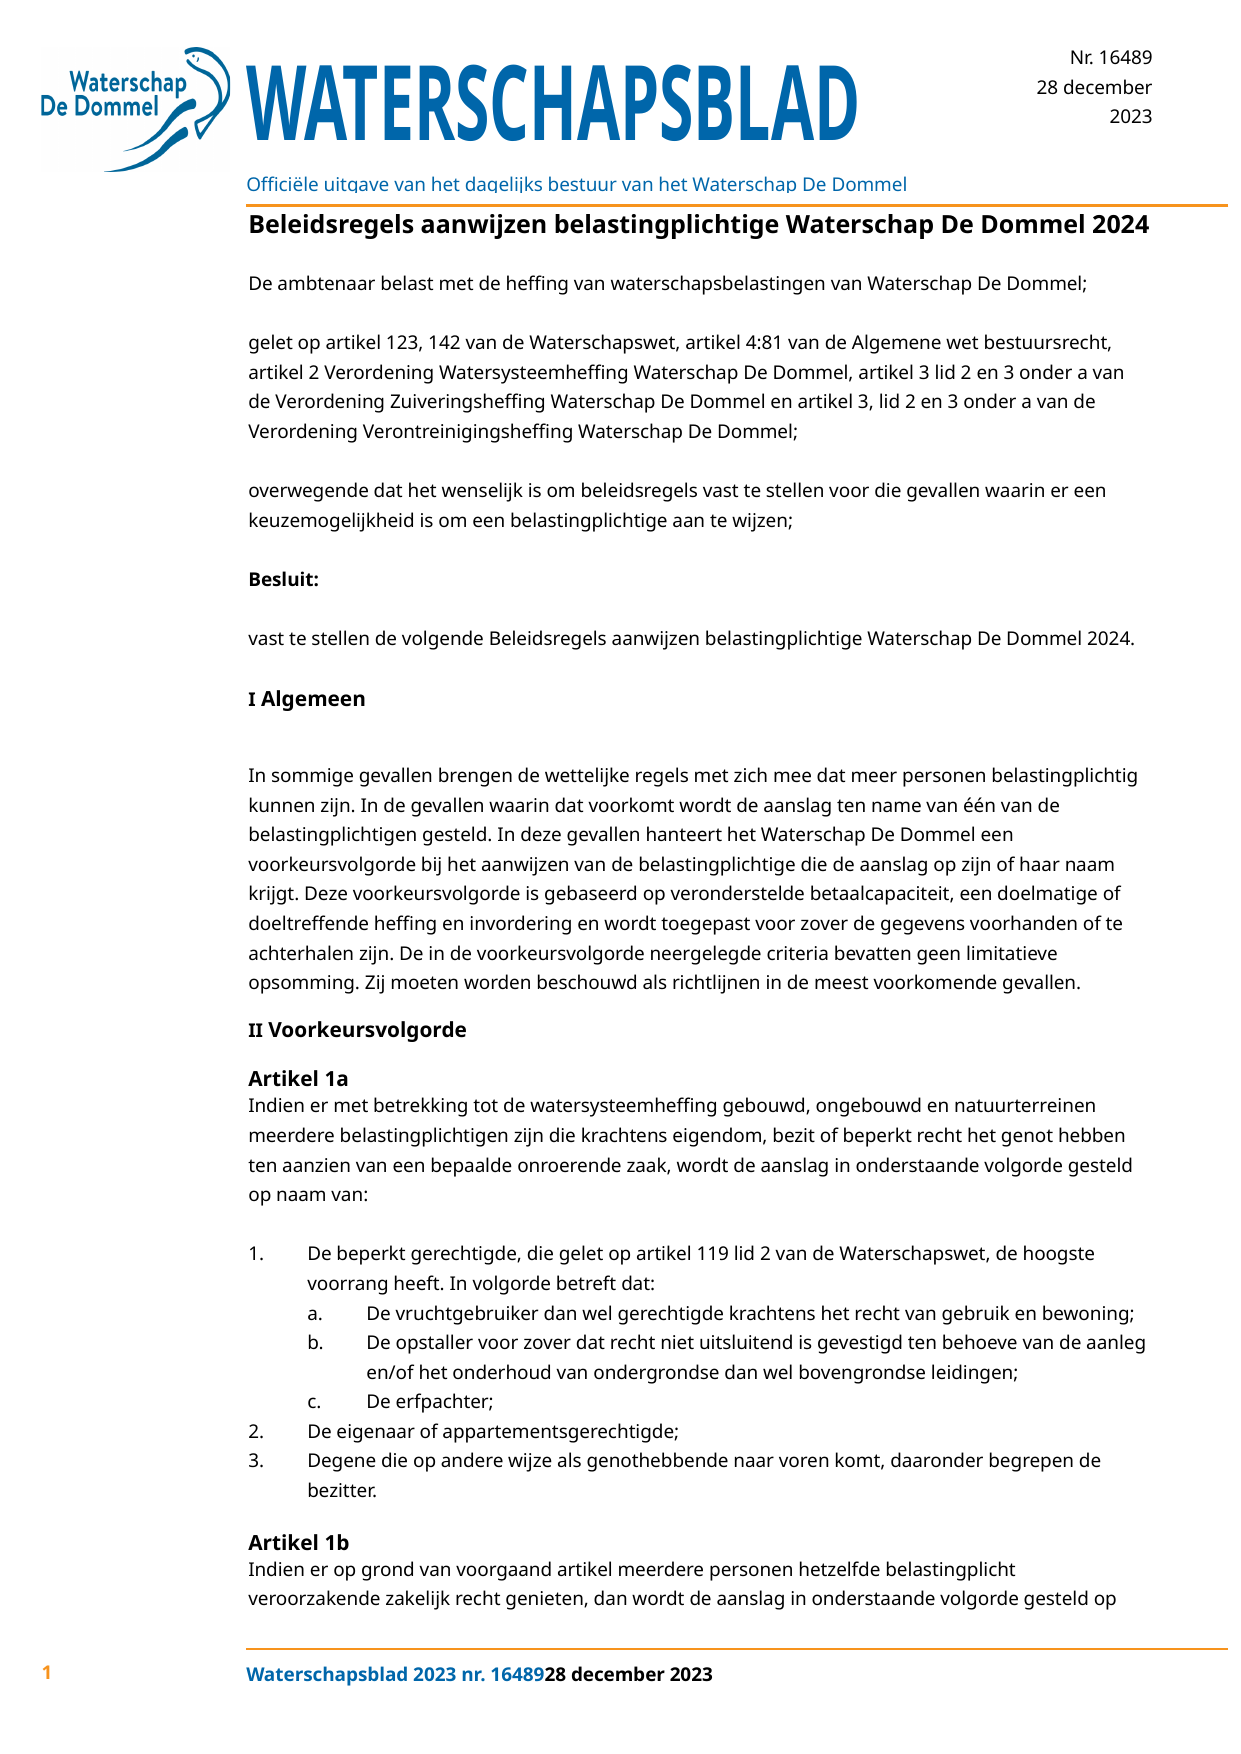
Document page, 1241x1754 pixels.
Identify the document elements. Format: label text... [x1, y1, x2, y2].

text Besluit: [248, 566, 1152, 592]
list Degene die op andere wijze als genothebbende naar voren komt, daaronder begrepen de bezitter. [248, 1448, 1152, 1503]
picture [45, 99, 51, 111]
text In sommige gevallen brengen de wettelijke regels met zich mee dat meer personen belastingplichtig kunnen zijn. In de gevallen waarin dat voorkomt wordt de aanslag ten name van één van de belastingplichtigen gesteld. In deze gevallen hanteert het Waterschap De Dommel een voorkeursvolgorde bij het aanwijzen van de belastingplichtige die de aanslag op zijn of haar naam krijgt. Deze voorkeursvolgorde is gebaseerd op veronderstelde betaalcapaciteit, een doelmatige of doeltreffende heffing en invordering en wordt toegepast voor zover de gegevens voorhanden of te achterhalen zijn. De in de voorkeursvolgorde neergelegde criteria bevatten geen limitatieve opsomming. Zij moeten worden beschouwd als richtlijnen in de meest voorkomende gevallen. [248, 762, 1152, 995]
text Artikel 1b [248, 1528, 1152, 1556]
text Artikel 1a [248, 1064, 1152, 1093]
text Indien er met betrekking tot de watersysteemheffing gebouwd, ongebouwd en natuurterreinen meerdere belastingplichtigen zijn die krachtens eigendom, bezit of beperkt recht het genot hebben ten aanzien van een bepaalde onroerende zaak, wordt de aanslag in onderstaande volgorde gesteld op naam van: [248, 1093, 1152, 1207]
picture [198, 118, 210, 131]
text overwegende dat het wenselijk is om beleidsregels vast te stellen voor die gevallen waarin er een keuzemogelijkheid is om een belastingplichtige aan te wijzen; [248, 477, 1152, 533]
text I Algemeen [248, 684, 1152, 713]
picture [204, 47, 231, 76]
list De eigenaar of appartementsgerechtigde; [248, 1418, 1152, 1444]
text De ambtenaar belast met de heffing van waterschapsbelastingen van Waterschap De Dommel; [248, 270, 1152, 296]
picture [41, 47, 231, 172]
list De vruchtgebruiker dan wel gerechtigde krachtens het recht van gebruik en bewoning; [307, 1300, 1152, 1325]
list De opstaller voor zover dat recht niet uitsluitend is gevestigd ten behoeve van de aanleg en/of het onderhoud van ondergrondse dan wel bovengrondse leidingen; [307, 1329, 1152, 1384]
text Beleidsregels aanwijzen belastingplichtige Waterschap De Dommel 2024 [248, 207, 1152, 241]
text II Voorkeursvolgorde [248, 1015, 1152, 1043]
list De beperkt gerechtigde, die gelet op artikel 119 lid 2 van de Waterschapswet, de hoogste voorrang heeft. In volgorde betreft dat: [248, 1241, 1152, 1296]
list De erfpachter; [307, 1388, 1152, 1414]
text Indien er op grond van voorgaand artikel meerdere personen hetzelfde belastingplicht veroorzakende zakelijk recht genieten, dan wordt de aanslag in onderstaande volgorde gesteld op [248, 1556, 1152, 1611]
text gelet op artikel 123, 142 van de Waterschapswet, artikel 4:81 van de Algemene wet bestuursrecht, artikel 2 Verordening Watersysteemheffing Waterschap De Dommel, artikel 3 lid 2 en 3 onder a van de Verordening Zuiveringsheffing Waterschap De Dommel en artikel 3, lid 2 en 3 onder a van de Verordening Verontreinigingsheffing Waterschap De Dommel; [248, 329, 1152, 444]
text vast te stellen de volgende Beleidsregels aanwijzen belastingplichtige Waterschap De Dommel 2024. [248, 625, 1152, 651]
